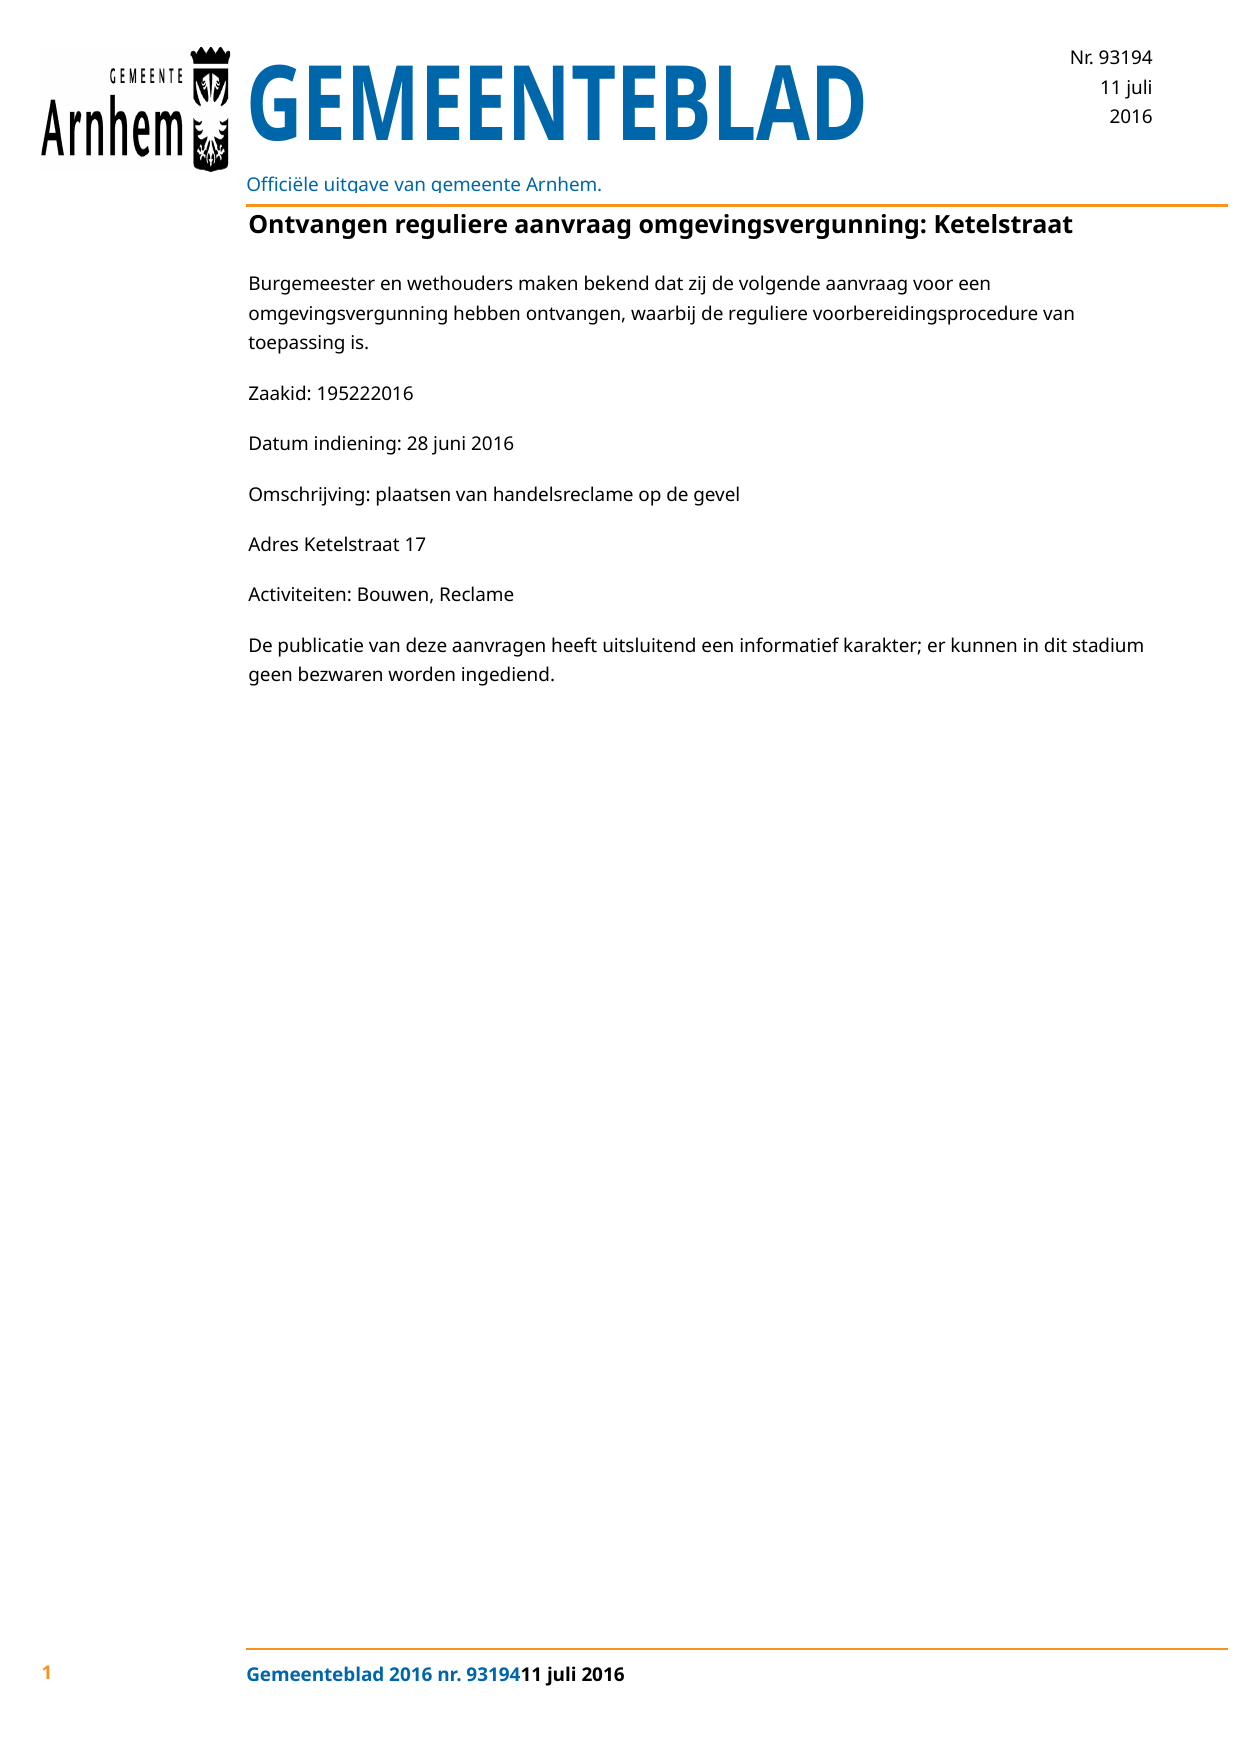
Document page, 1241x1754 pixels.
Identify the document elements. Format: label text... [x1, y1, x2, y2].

text Activiteiten: Bouwen, Reclame [248, 582, 1152, 607]
text Ontvangen reguliere aanvraag omgevingsvergunning: Ketelstraat [248, 207, 1152, 241]
text Datum indiening: 28 juni 2016 [248, 430, 1152, 456]
text Omschrijving: plaatsen van handelsreclame op de gevel [248, 481, 1152, 506]
text Burgemeester en wethouders maken bekend dat zij de volgende aanvraag voor een omgevingsvergunning hebben ontvangen, waarbij de reguliere voorbereidingsprocedure van toepassing is. [248, 270, 1152, 355]
text Zaakid: 195222016 [248, 380, 1152, 406]
picture [41, 47, 231, 172]
text Adres Ketelstraat 17 [248, 531, 1152, 557]
text De publicatie van deze aanvragen heeft uitsluitend een informatief karakter; er kunnen in dit stadium geen bezwaren worden ingediend. [248, 632, 1152, 687]
